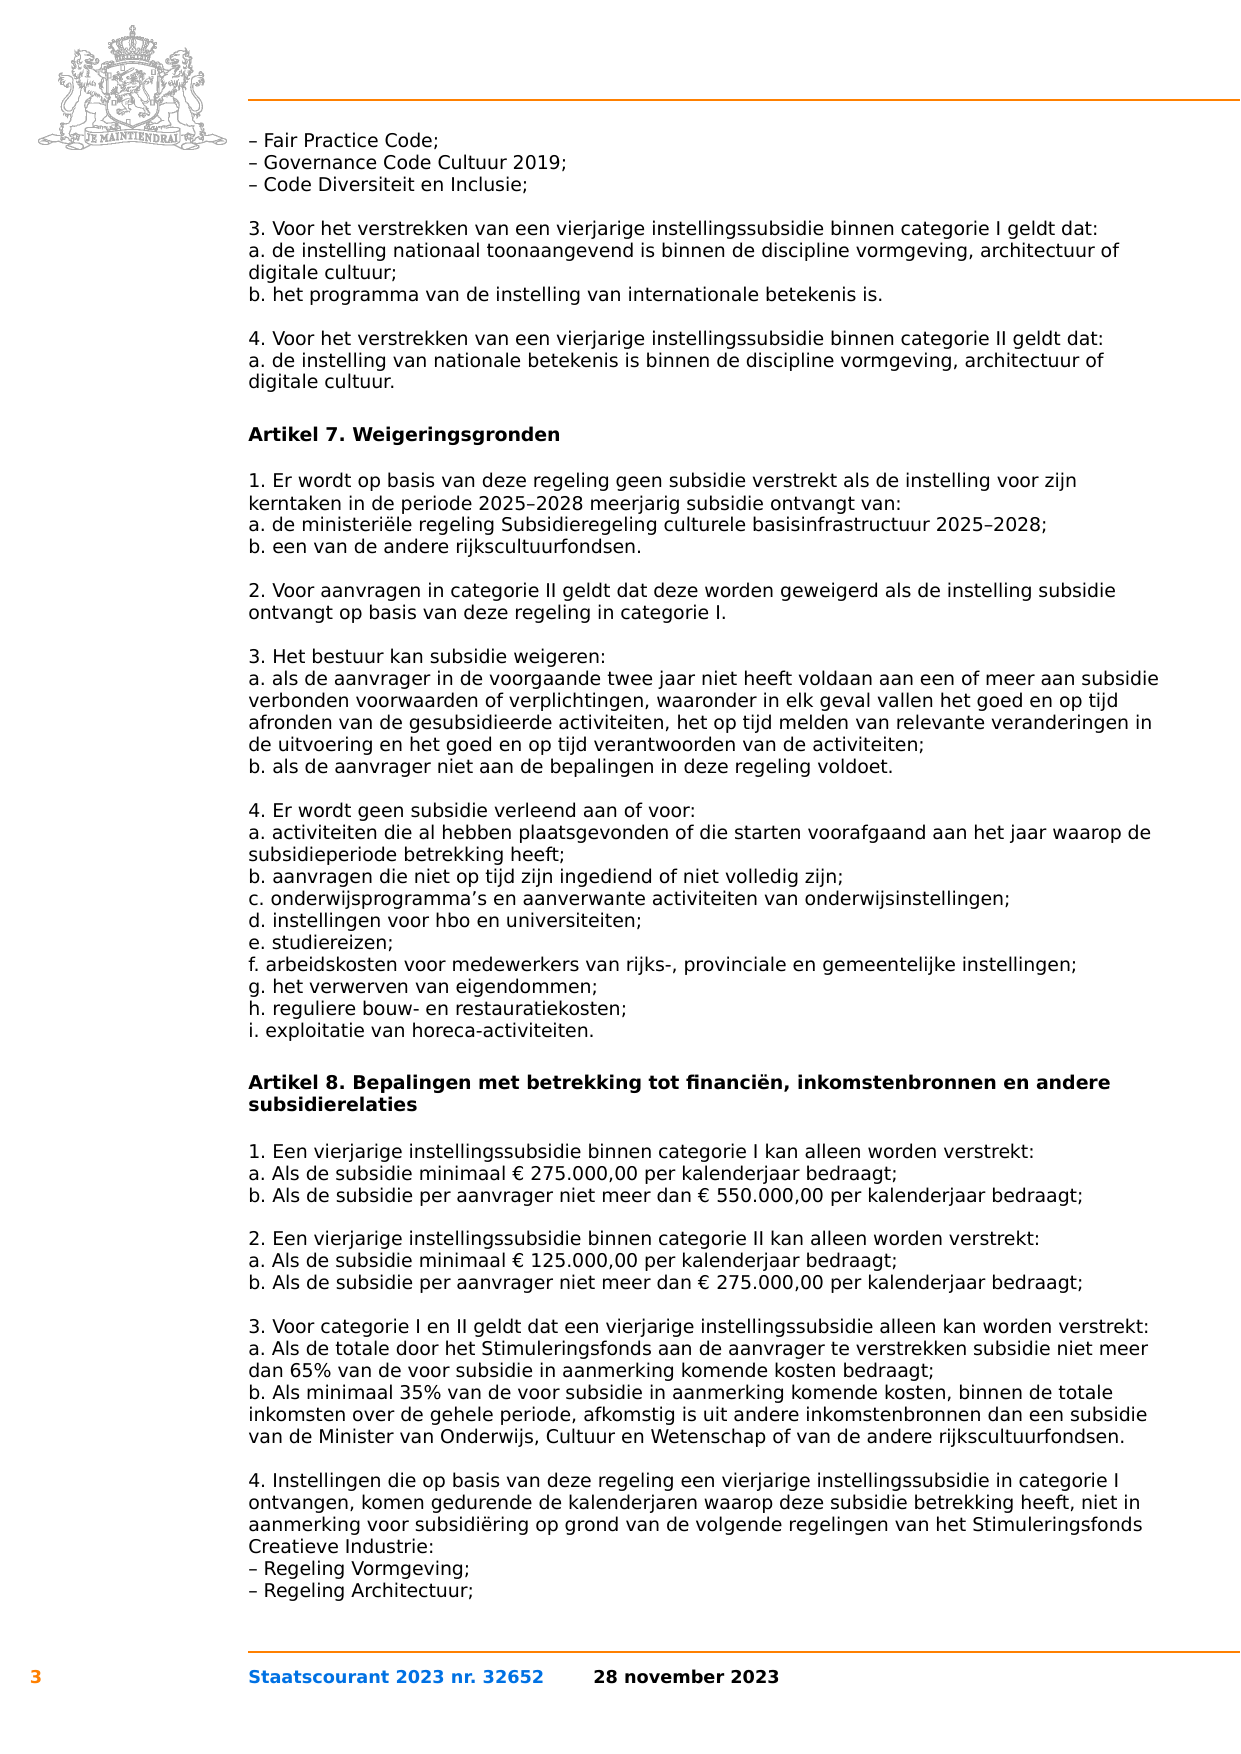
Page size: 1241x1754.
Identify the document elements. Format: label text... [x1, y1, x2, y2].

text a. de instelling nationaal toonaangevend is binnen de discipline vormgeving, architectuur of digitale cultuur; [248, 240, 1163, 284]
picture [38, 25, 227, 150]
text b. een van de andere rijkscultuurfondsen. [248, 536, 1163, 558]
subtitle Artikel 8. Bepalingen met betrekking tot financiën, inkomstenbronnen en andere subsidierelaties [248, 1072, 1163, 1116]
text 4. Instellingen die op basis van deze regeling een vierjarige instellingssubsidie in categorie I ontvangen, komen gedurende de kalenderjaren waarop deze subsidie betrekking heeft, niet in aanmerking voor subsidiëring op grond van de volgende regelingen van het Stimuleringsfonds Creatieve Industrie: [248, 1470, 1163, 1558]
text a. als de aanvrager in de voorgaande twee jaar niet heeft voldaan aan een of meer aan subsidie verbonden voorwaarden of verplichtingen, waaronder in elk geval vallen het goed en op tijd afronden van de gesubsidieerde activiteiten, het op tijd melden van relevante veranderingen in de uitvoering en het goed en op tijd verantwoorden van de activiteiten; [248, 668, 1163, 756]
text a. Als de subsidie minimaal € 125.000,00 per kalenderjaar bedraagt; [248, 1250, 1163, 1272]
text a. de instelling van nationale betekenis is binnen de discipline vormgeving, architectuur of digitale cultuur. [248, 349, 1163, 393]
text d. instellingen voor hbo en universiteiten; [248, 910, 1163, 932]
text b. Als de subsidie per aanvrager niet meer dan € 275.000,00 per kalenderjaar bedraagt; [248, 1272, 1163, 1294]
text 4. Er wordt geen subsidie verleend aan of voor: [248, 800, 1163, 822]
text – Code Diversiteit en Inclusie; [248, 174, 1163, 196]
text f. arbeidskosten voor medewerkers van rijks-, provinciale en gemeentelijke instellingen; [248, 954, 1163, 976]
text a. Als de subsidie minimaal € 275.000,00 per kalenderjaar bedraagt; [248, 1162, 1163, 1184]
text 3. Het bestuur kan subsidie weigeren: [248, 646, 1163, 668]
text b. Als de subsidie per aanvrager niet meer dan € 550.000,00 per kalenderjaar bedraagt; [248, 1184, 1163, 1206]
text c. onderwijsprogramma’s en aanverwante activiteiten van onderwijsinstellingen; [248, 888, 1163, 910]
text 2. Voor aanvragen in categorie II geldt dat deze worden geweigerd als de instelling subsidie ontvangt op basis van deze regeling in categorie I. [248, 580, 1163, 624]
text i. exploitatie van horeca-activiteiten. [248, 1019, 1163, 1042]
text b. aanvragen die niet op tijd zijn ingediend of niet volledig zijn; [248, 866, 1163, 888]
text 4. Voor het verstrekken van een vierjarige instellingssubsidie binnen categorie II geldt dat: [248, 327, 1163, 349]
text a. Als de totale door het Stimuleringsfonds aan de aanvrager te verstrekken subsidie niet meer dan 65% van de voor subsidie in aanmerking komende kosten bedraagt; [248, 1338, 1163, 1382]
text h. reguliere bouw- en restauratiekosten; [248, 998, 1163, 1019]
text 3. Voor categorie I en II geldt dat een vierjarige instellingssubsidie alleen kan worden verstrekt: [248, 1316, 1163, 1338]
text – Regeling Vormgeving; [248, 1558, 1163, 1580]
text b. Als minimaal 35% van de voor subsidie in aanmerking komende kosten, binnen de totale inkomsten over de gehele periode, afkomstig is uit andere inkomstenbronnen dan een subsidie van de Minister van Onderwijs, Cultuur en Wetenschap of van de andere rijkscultuurfondsen. [248, 1382, 1163, 1448]
text g. het verwerven van eigendommen; [248, 976, 1163, 998]
text – Regeling Architectuur; [248, 1580, 1163, 1602]
text b. het programma van de instelling van internationale betekenis is. [248, 284, 1163, 306]
subtitle Artikel 7. Weigeringsgronden [248, 423, 1163, 445]
text 1. Een vierjarige instellingssubsidie binnen categorie I kan alleen worden verstrekt: [248, 1141, 1163, 1162]
text e. studiereizen; [248, 932, 1163, 954]
text – Fair Practice Code; [248, 130, 1163, 152]
text 3. Voor het verstrekken van een vierjarige instellingssubsidie binnen categorie I geldt dat: [248, 218, 1163, 240]
text 2. Een vierjarige instellingssubsidie binnen categorie II kan alleen worden verstrekt: [248, 1228, 1163, 1250]
text b. als de aanvrager niet aan de bepalingen in deze regeling voldoet. [248, 756, 1163, 778]
text 1. Er wordt op basis van deze regeling geen subsidie verstrekt als de instelling voor zijn kerntaken in de periode 2025–2028 meerjarig subsidie ontvangt van: [248, 470, 1163, 514]
text – Governance Code Cultuur 2019; [248, 152, 1163, 174]
text a. activiteiten die al hebben plaatsgevonden of die starten voorafgaand aan het jaar waarop de subsidieperiode betrekking heeft; [248, 822, 1163, 866]
text a. de ministeriële regeling Subsidieregeling culturele basisinfrastructuur 2025–2028; [248, 514, 1163, 536]
